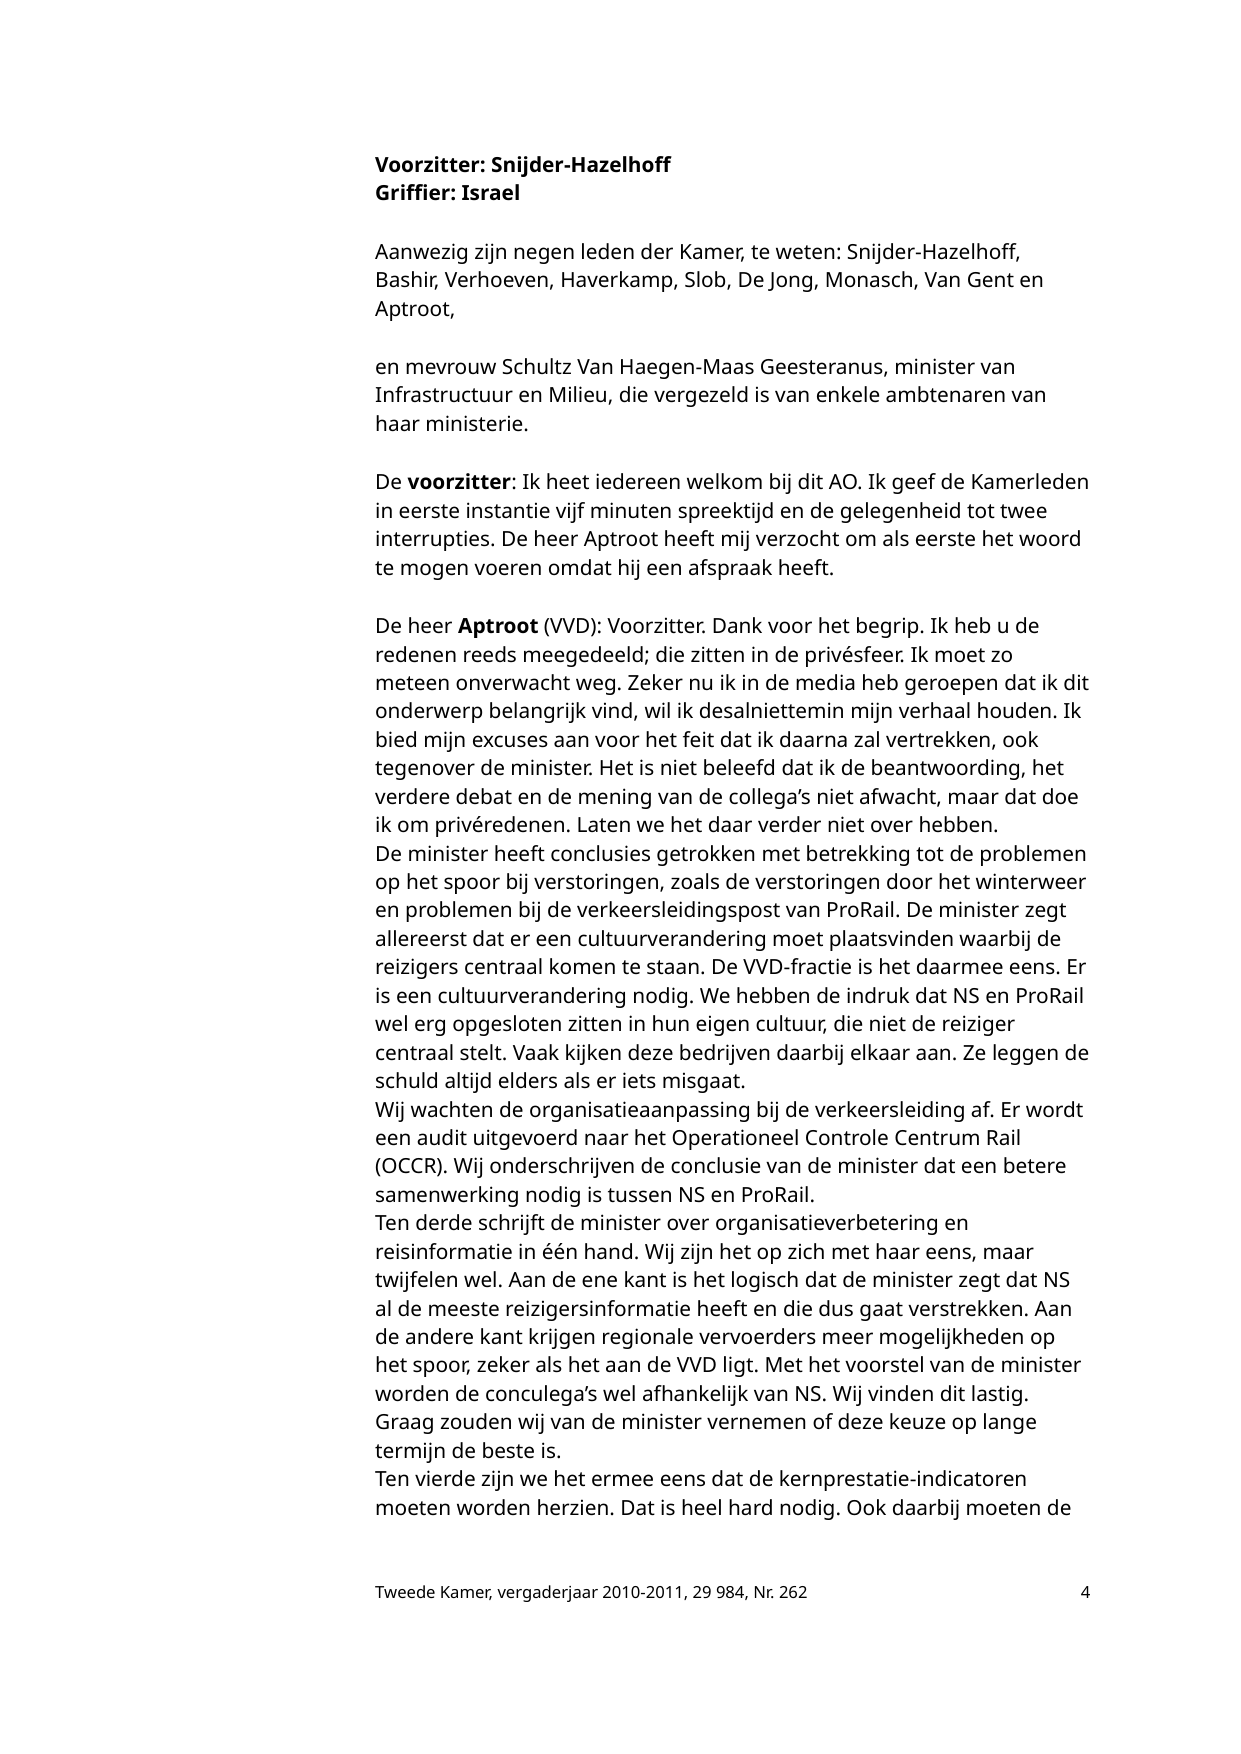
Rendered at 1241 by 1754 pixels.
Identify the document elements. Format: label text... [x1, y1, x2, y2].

text De voorzitter: Ik heet iedereen welkom bij dit AO. Ik geef de Kamerleden in eerste instantie vijf minuten spreektijd en de gelegenheid tot twee interrupties. De heer Aptroot heeft mij verzocht om als eerste het woord te mogen voeren omdat hij een afspraak heeft. [375, 467, 1090, 581]
text De heer Aptroot (VVD): Voorzitter. Dank voor het begrip. Ik heb u de redenen reeds meegedeeld; die zitten in de privésfeer. Ik moet zo meteen onverwacht weg. Zeker nu ik in de media heb geroepen dat ik dit onderwerp belangrijk vind, wil ik desalniettemin mijn verhaal houden. Ik bied mijn excuses aan voor het feit dat ik daarna zal vertrekken, ook tegenover de minister. Het is niet beleefd dat ik de beantwoording, het verdere debat en de mening van de collega’s niet afwacht, maar dat doe ik om privéredenen. Laten we het daar verder niet over hebben. [375, 611, 1090, 839]
text Griffier: Israel [375, 178, 1090, 207]
text en mevrouw Schultz Van Haegen-Maas Geesteranus, minister van Infrastructuur en Milieu, die vergezeld is van enkele ambtenaren van haar ministerie. [375, 352, 1090, 437]
text Ten vierde zijn we het ermee eens dat de kernprestatie-indicatoren moeten worden herzien. Dat is heel hard nodig. Ook daarbij moeten de [375, 1464, 1090, 1521]
text De minister heeft conclusies getrokken met betrekking tot de problemen op het spoor bij verstoringen, zoals de verstoringen door het winterweer en problemen bij de verkeersleidingspost van ProRail. De minister zegt allereerst dat er een cultuurverandering moet plaatsvinden waarbij de reizigers centraal komen te staan. De VVD-fractie is het daarmee eens. Er is een cultuurverandering nodig. We hebben de indruk dat NS en ProRail wel erg opgesloten zitten in hun eigen cultuur, die niet de reiziger centraal stelt. Vaak kijken deze bedrijven daarbij elkaar aan. Ze leggen de schuld altijd elders als er iets misgaat. [375, 839, 1090, 1095]
text Voorzitter: Snijder-Hazelhoff [375, 150, 1090, 178]
text Aanwezig zijn negen leden der Kamer, te weten: Snijder-Hazelhoff, Bashir, Verhoeven, Haverkamp, Slob, De Jong, Monasch, Van Gent en Aptroot, [375, 237, 1090, 322]
text Ten derde schrijft de minister over organisatieverbetering en reisinformatie in één hand. Wij zijn het op zich met haar eens, maar twijfelen wel. Aan de ene kant is het logisch dat de minister zegt dat NS al de meeste reizigersinformatie heeft en die dus gaat verstrekken. Aan de andere kant krijgen regionale vervoerders meer mogelijkheden op het spoor, zeker als het aan de VVD ligt. Met het voorstel van de minister worden de conculega’s wel afhankelijk van NS. Wij vinden dit lastig. Graag zouden wij van de minister vernemen of deze keuze op lange termijn de beste is. [375, 1208, 1090, 1464]
text Wij wachten de organisatieaanpassing bij de verkeersleiding af. Er wordt een audit uitgevoerd naar het Operationeel Controle Centrum Rail (OCCR). Wij onderschrijven de conclusie van de minister dat een betere samenwerking nodig is tussen NS en ProRail. [375, 1095, 1090, 1208]
